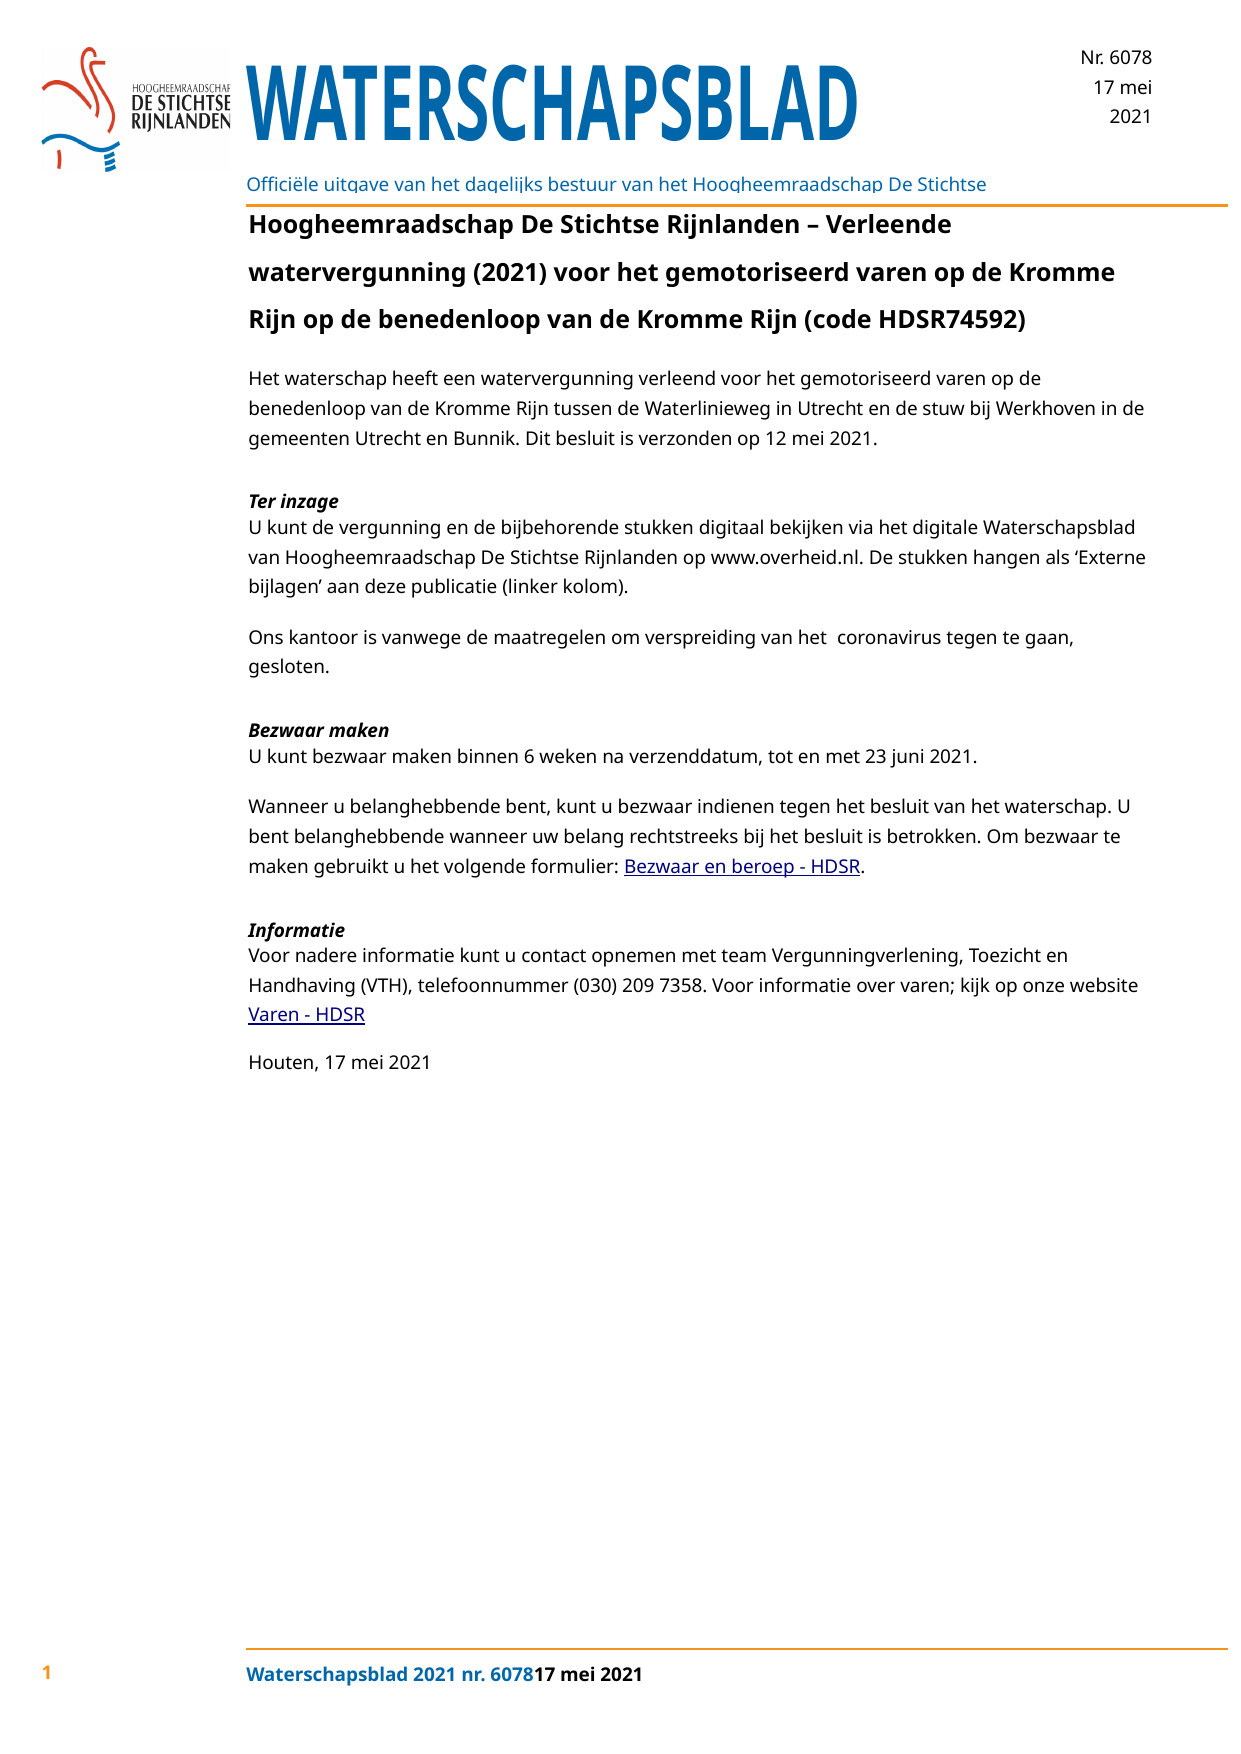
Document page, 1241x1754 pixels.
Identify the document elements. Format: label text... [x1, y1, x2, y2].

text Informatie [248, 917, 1152, 942]
text Voor nadere informatie kunt u contact opnemen met team Vergunningverlening, Toezicht en Handhaving (VTH), telefoonnummer (030) 209 7358. Voor informatie over varen; kijk op onze website Varen - HDSR [248, 942, 1152, 1027]
text Hoogheemraadschap De Stichtse Rijnlanden – Verleende watervergunning (2021) voor het gemotoriseerd varen op de Kromme Rijn op de benedenloop van de Kromme Rijn (code HDSR74592) [248, 207, 1152, 336]
text U kunt bezwaar maken binnen 6 weken na verzenddatum, tot en met 23 juni 2021. [248, 743, 1152, 769]
text Bezwaar maken [248, 717, 1152, 743]
text Ons kantoor is vanwege de maatregelen om verspreiding van het coronavirus tegen te gaan, gesloten. [248, 624, 1152, 679]
text Wanneer u belanghebbende bent, kunt u bezwaar indienen tegen het besluit van het waterschap. U bent belanghebbende wanneer uw belang rechtstreeks bij het besluit is betrokken. Om bezwaar te maken gebruikt u het volgende formulier: Bezwaar en beroep - HDSR. [248, 794, 1152, 878]
text Het waterschap heeft een watervergunning verleend voor het gemotoriseerd varen op de benedenloop van de Kromme Rijn tussen de Waterlinieweg in Utrecht en de stuw bij Werkhoven in de gemeenten Utrecht en Bunnik. Dit besluit is verzonden op 12 mei 2021. [248, 366, 1152, 450]
text Ter inzage [248, 489, 1152, 514]
text U kunt de vergunning en de bijbehorende stukken digitaal bekijken via het digitale Waterschapsblad van Hoogheemraadschap De Stichtse Rijnlanden op www.overheid.nl. De stukken hangen als ‘Externe bijlagen’ aan deze publicatie (linker kolom). [248, 514, 1152, 599]
text Houten, 17 mei 2021 [248, 1049, 1152, 1075]
picture [41, 47, 231, 172]
